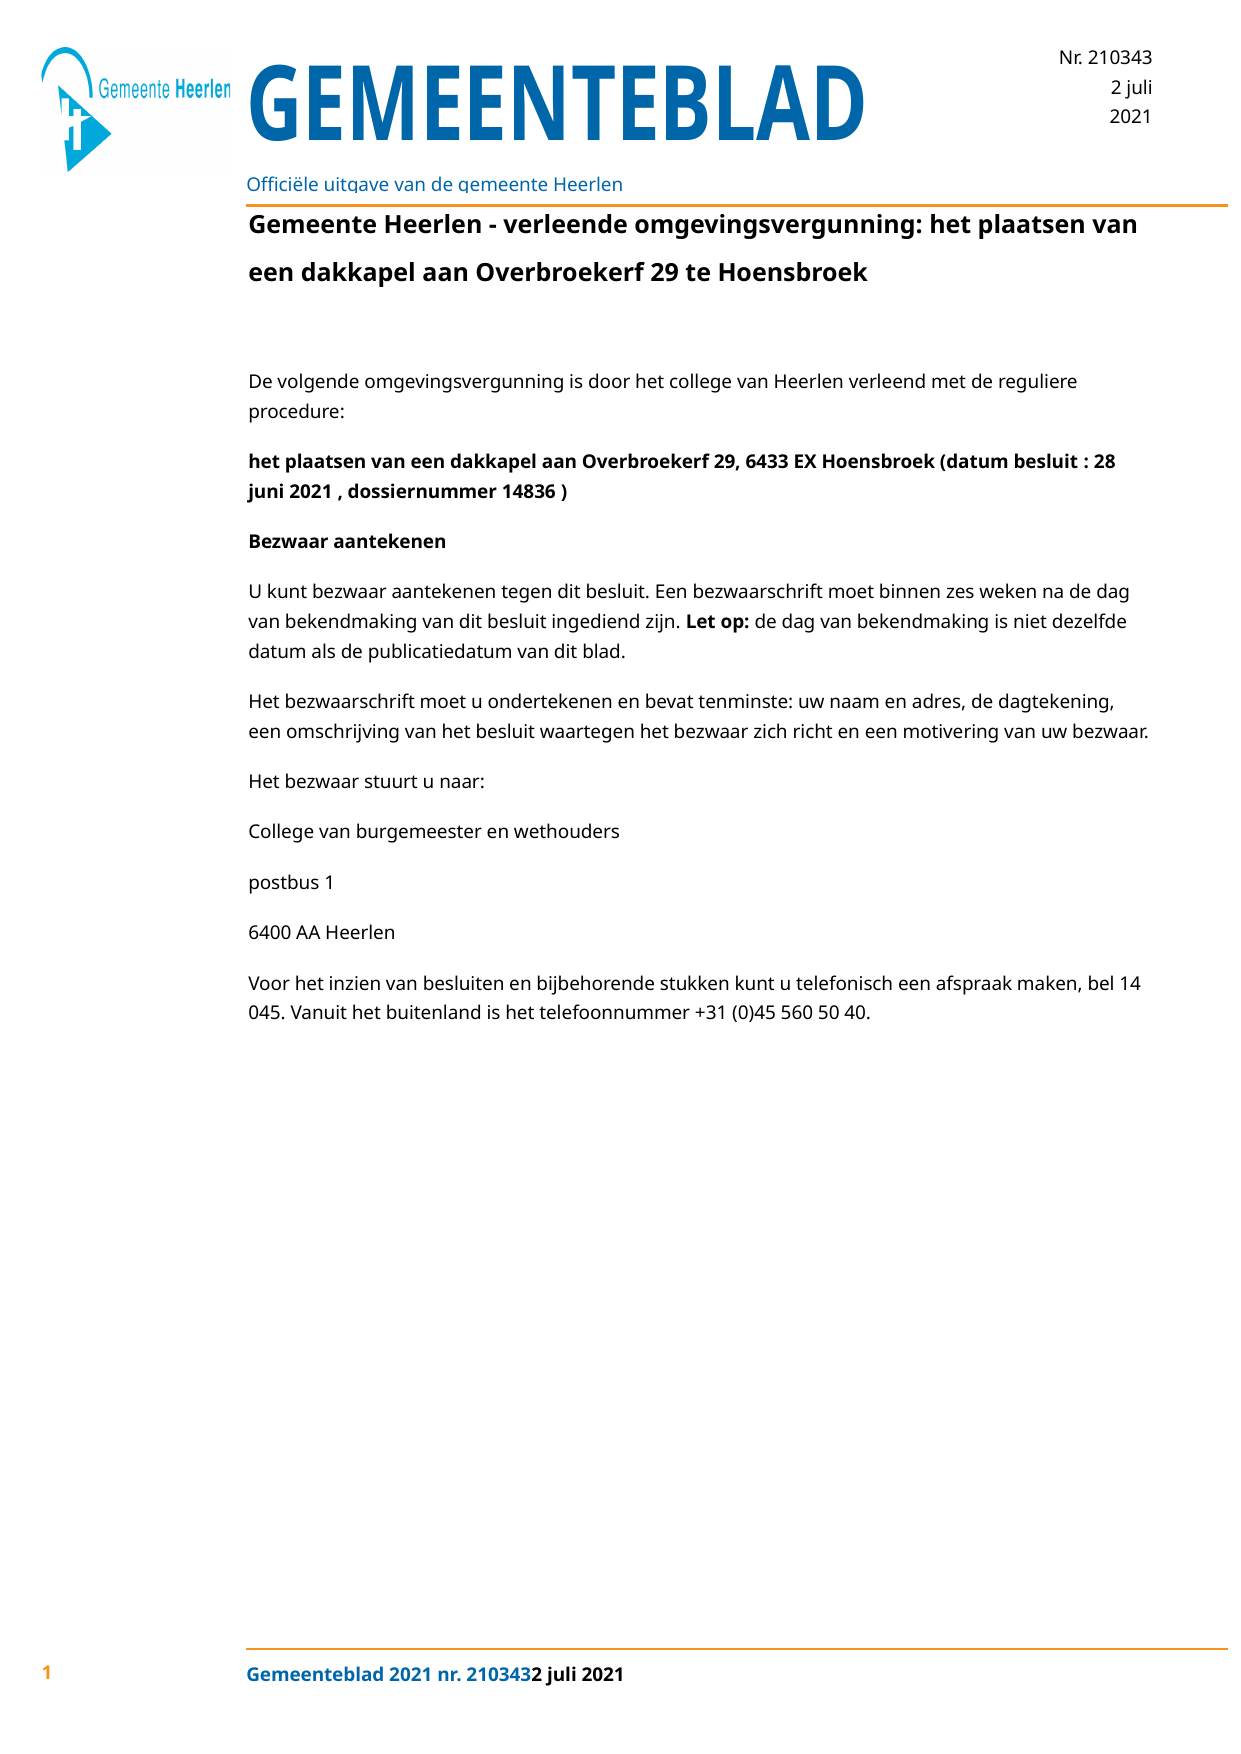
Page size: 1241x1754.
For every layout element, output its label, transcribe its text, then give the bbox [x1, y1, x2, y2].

text College van burgemeester en wethouders [248, 819, 1152, 844]
text Het bezwaarschrift moet u ondertekenen en bevat tenminste: uw naam en adres, de dagtekening, een omschrijving van het besluit waartegen het bezwaar zich richt en een motivering van uw bezwaar. [248, 688, 1152, 744]
text postbus 1 [248, 869, 1152, 895]
picture [41, 47, 231, 172]
text het plaatsen van een dakkapel aan Overbroekerf 29, 6433 EX Hoensbroek (datum besluit : 28 juni 2021 , dossiernummer 14836 ) [248, 448, 1152, 504]
text 6400 AA Heerlen [248, 919, 1152, 945]
text Het bezwaar stuurt u naar: [248, 768, 1152, 794]
text Voor het inzien van besluiten en bijbehorende stukken kunt u telefonisch een afspraak maken, bel 14 045. Vanuit het buitenland is het telefoonnummer +31 (0)45 560 50 40. [248, 970, 1152, 1025]
text U kunt bezwaar aantekenen tegen dit besluit. Een bezwaarschrift moet binnen zes weken na de dag van bekendmaking van dit besluit ingediend zijn. Let op: de dag van bekendmaking is niet dezelfde datum als de publicatiedatum van dit blad. [248, 579, 1152, 664]
picture [41, 47, 59, 70]
text Gemeente Heerlen - verleende omgevingsvergunning: het plaatsen van een dakkapel aan Overbroekerf 29 te Hoensbroek [248, 207, 1152, 288]
text De volgende omgevingsvergunning is door het college van Heerlen verleend met de reguliere procedure: [248, 368, 1152, 424]
text Bezwaar aantekenen [248, 528, 1152, 554]
